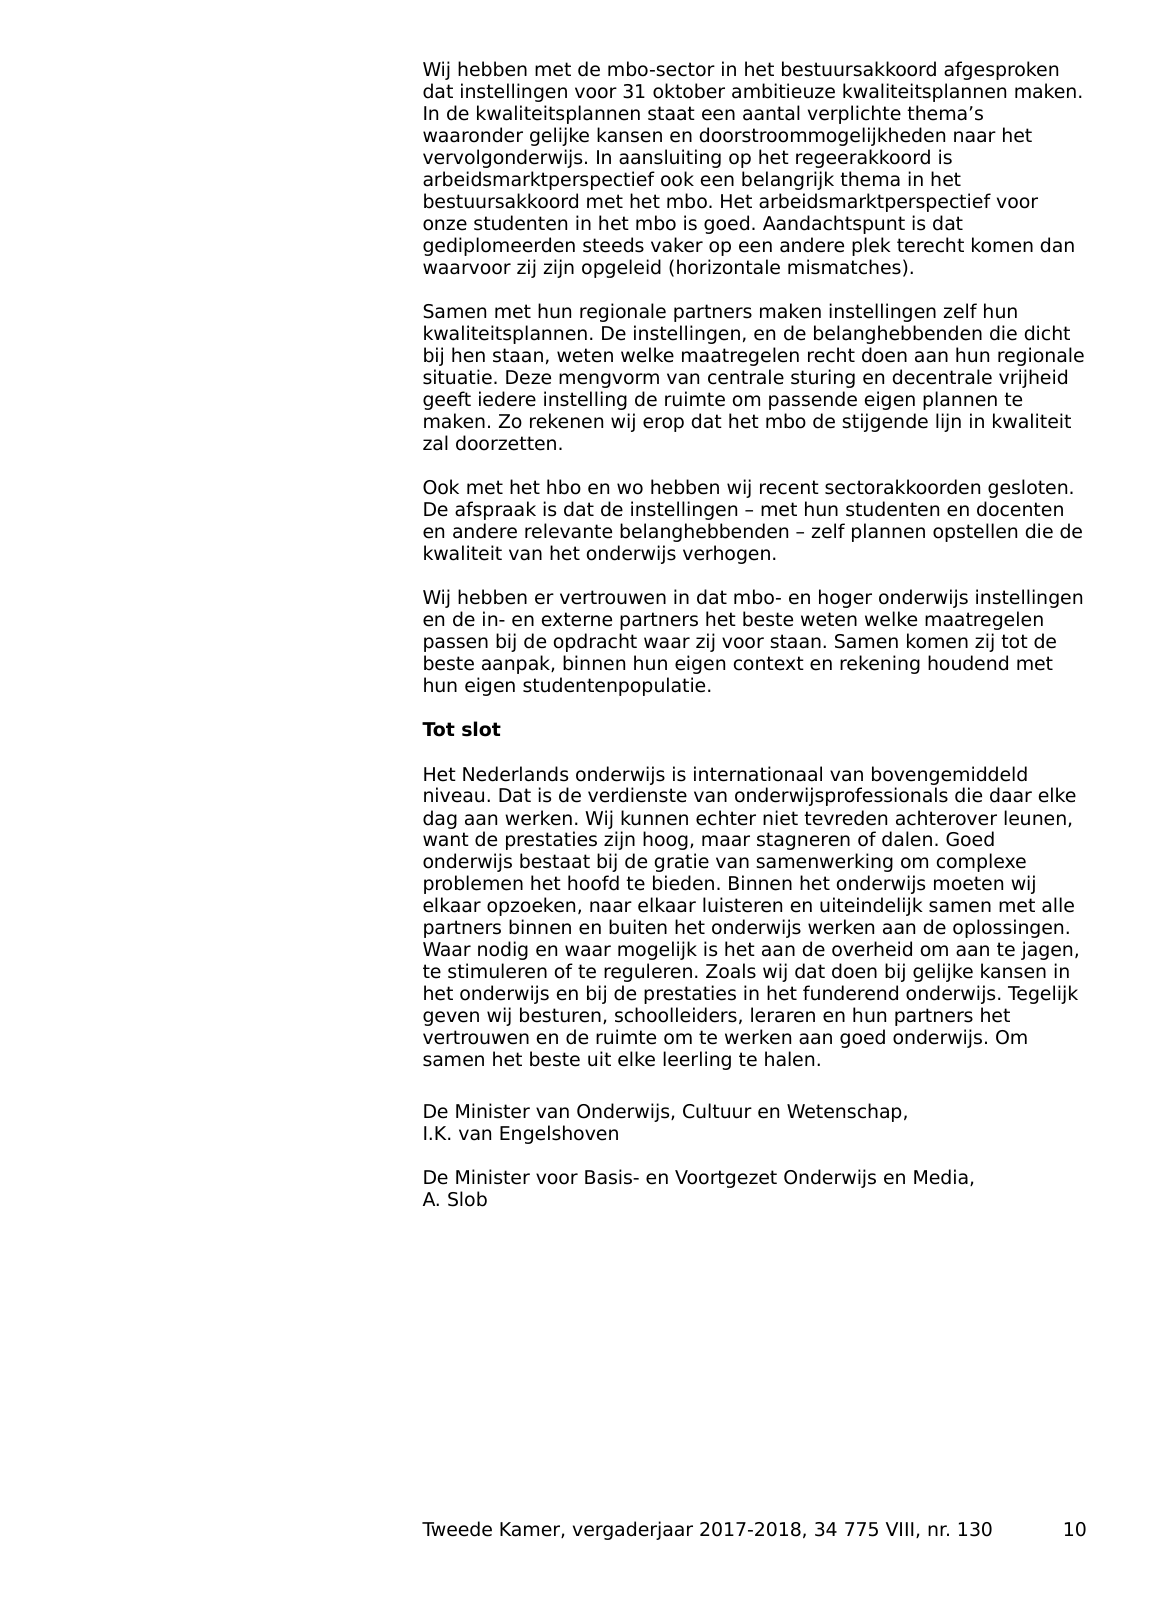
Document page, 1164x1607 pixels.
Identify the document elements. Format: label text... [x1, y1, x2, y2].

text Samen met hun regionale partners maken instellingen zelf hun kwaliteitsplannen. De instellingen, en de belanghebbenden die dicht bij hen staan, weten welke maatregelen recht doen aan hun regionale situatie. Deze mengvorm van centrale sturing en decentrale vrijheid geeft iedere instelling de ruimte om passende eigen plannen te maken. Zo rekenen wij erop dat het mbo de stijgende lijn in kwaliteit zal doorzetten. [422, 301, 1087, 455]
text De Minister voor Basis- en Voortgezet Onderwijs en Media, A. Slob [422, 1167, 1087, 1211]
subtitle Tot slot [422, 719, 1087, 741]
text Wij hebben met de mbo-sector in het bestuursakkoord afgesproken dat instellingen voor 31 oktober ambitieuze kwaliteitsplannen maken. In de kwaliteitsplannen staat een aantal verplichte thema’s waaronder gelijke kansen en doorstroommogelijkheden naar het vervolgonderwijs. In aansluiting op het regeerakkoord is arbeidsmarktperspectief ook een belangrijk thema in het bestuursakkoord met het mbo. Het arbeidsmarktperspectief voor onze studenten in het mbo is goed. Aandachtspunt is dat gediplomeerden steeds vaker op een andere plek terecht komen dan waarvoor zij zijn opgeleid (horizontale mismatches). [422, 59, 1087, 279]
text Ook met het hbo en wo hebben wij recent sectorakkoorden gesloten. De afspraak is dat de instellingen – met hun studenten en docenten en andere relevante belanghebbenden – zelf plannen opstellen die de kwaliteit van het onderwijs verhogen. [422, 477, 1087, 565]
text De Minister van Onderwijs, Cultuur en Wetenschap, I.K. van Engelshoven [422, 1101, 1087, 1145]
text Wij hebben er vertrouwen in dat mbo- en hoger onderwijs instellingen en de in- en externe partners het beste weten welke maatregelen passen bij de opdracht waar zij voor staan. Samen komen zij tot de beste aanpak, binnen hun eigen context en rekening houdend met hun eigen studentenpopulatie. [422, 587, 1087, 697]
text Het Nederlands onderwijs is internationaal van bovengemiddeld niveau. Dat is de verdienste van onderwijsprofessionals die daar elke dag aan werken. Wij kunnen echter niet tevreden achterover leunen, want de prestaties zijn hoog, maar stagneren of dalen. Goed onderwijs bestaat bij de gratie van samenwerking om complexe problemen het hoofd te bieden. Binnen het onderwijs moeten wij elkaar opzoeken, naar elkaar luisteren en uiteindelijk samen met alle partners binnen en buiten het onderwijs werken aan de oplossingen. Waar nodig en waar mogelijk is het aan de overheid om aan te jagen, te stimuleren of te reguleren. Zoals wij dat doen bij gelijke kansen in het onderwijs en bij de prestaties in het funderend onderwijs. Tegelijk geven wij besturen, schoolleiders, leraren en hun partners het vertrouwen en de ruimte om te werken aan goed onderwijs. Om samen het beste uit elke leerling te halen. [422, 763, 1087, 1071]
